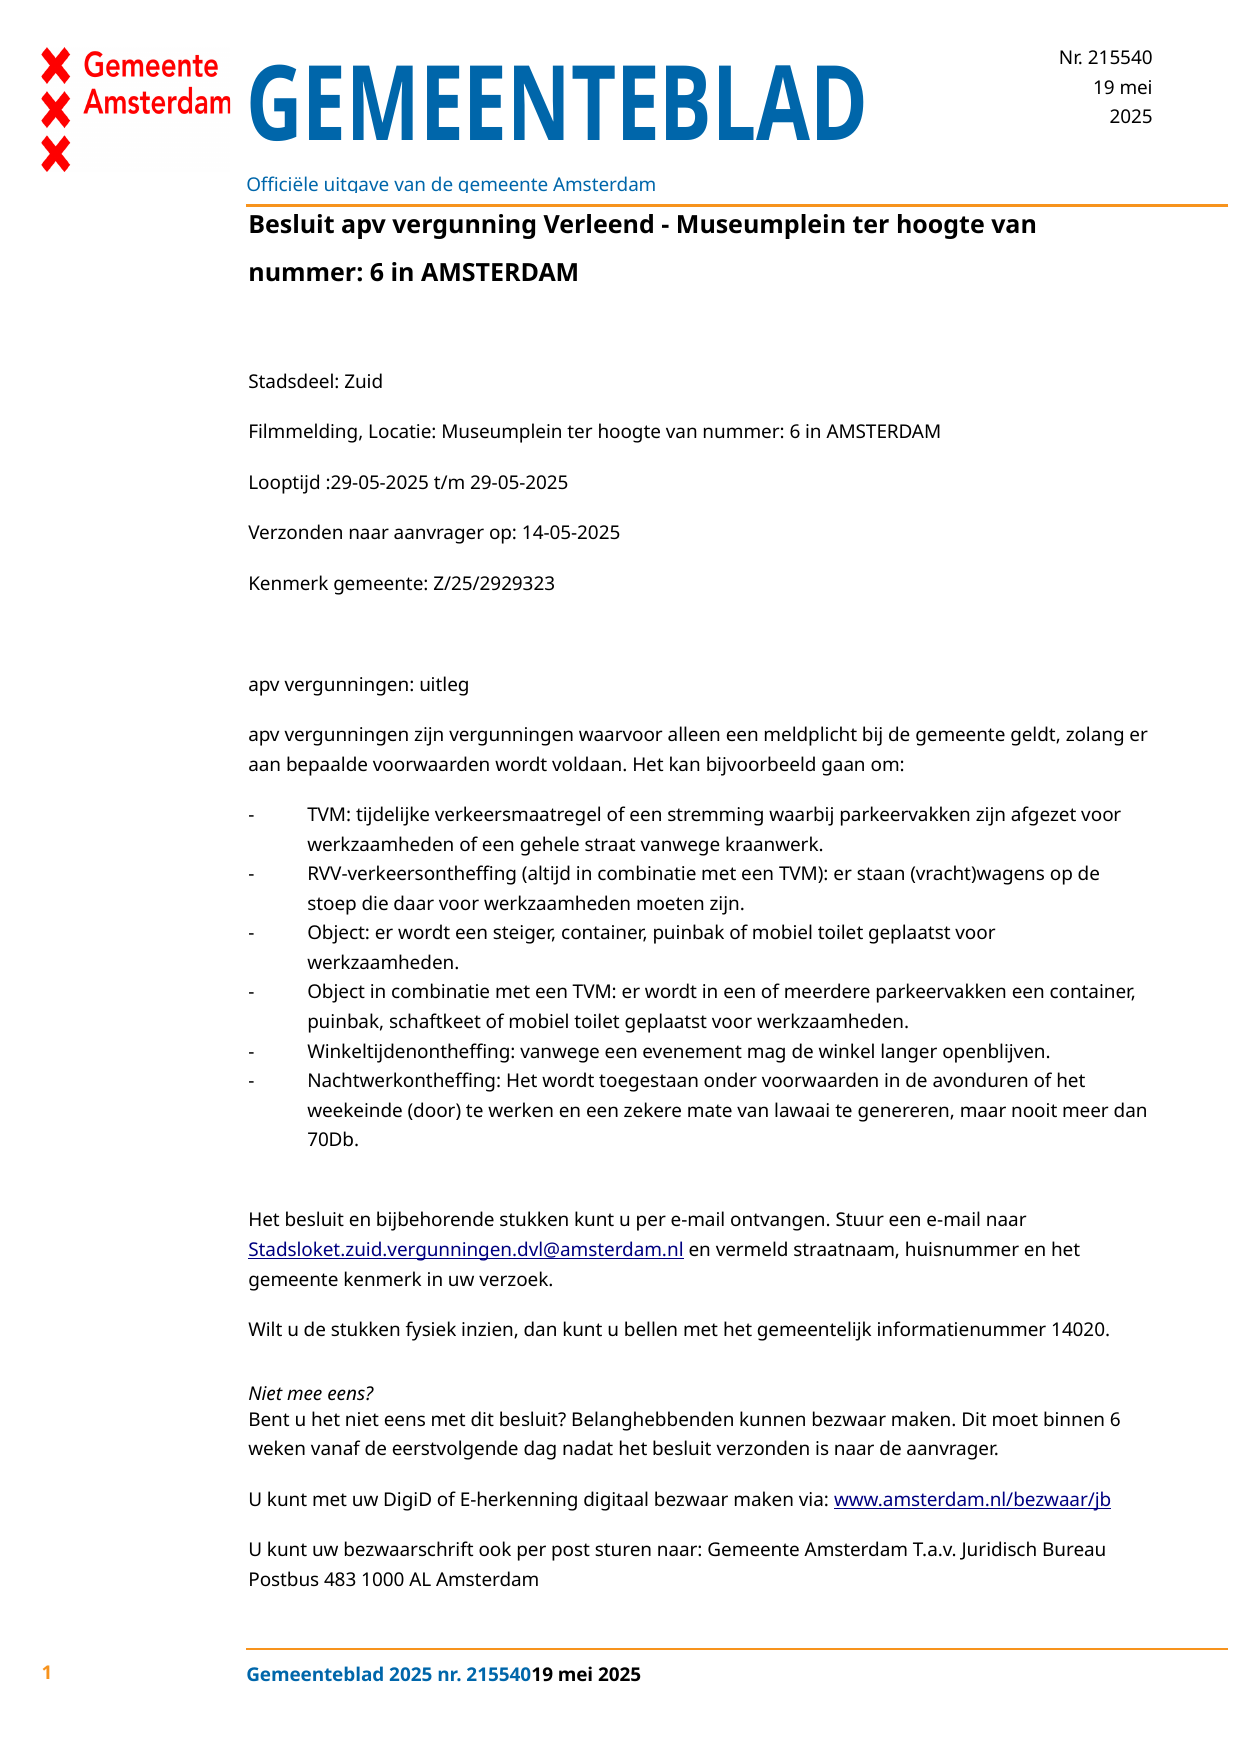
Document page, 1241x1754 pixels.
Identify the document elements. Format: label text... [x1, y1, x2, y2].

text Besluit apv vergunning Verleend - Museumplein ter hoogte van nummer: 6 in AMSTERDAM [248, 207, 1152, 288]
text Stadsdeel: Zuid [248, 368, 1152, 394]
list Nachtwerkontheffing: Het wordt toegestaan onder voorwaarden in de avonduren of het weekeinde (door) te werken en een zekere mate van lawaai te genereren, maar nooit meer dan 70Db. [248, 1067, 1152, 1152]
text apv vergunningen zijn vergunningen waarvoor alleen een meldplicht bij de gemeente geldt, zolang er aan bepaalde voorwaarden wordt voldaan. Het kan bijvoorbeeld gaan om: [248, 721, 1152, 777]
text Het besluit en bijbehorende stukken kunt u per e-mail ontvangen. Stuur een e-mail naar Stadsloket.zuid.vergunningen.dvl@amsterdam.nl en vermeld straatnaam, huisnummer en het gemeente kenmerk in uw verzoek. [248, 1207, 1152, 1292]
list Object in combinatie met een TVM: er wordt in een of meerdere parkeervakken een container, puinbak, schaftkeet of mobiel toilet geplaatst voor werkzaamheden. [248, 979, 1152, 1034]
text Wilt u de stukken fysiek inzien, dan kunt u bellen met het gemeentelijk informatienummer 14020. [248, 1316, 1152, 1342]
text Bent u het niet eens met dit besluit? Belanghebbenden kunnen bezwaar maken. Dit moet binnen 6 weken vanaf de eerstvolgende dag nadat het besluit verzonden is naar de aanvrager. [248, 1406, 1152, 1461]
picture [41, 47, 231, 172]
text Kenmerk gemeente: Z/25/2929323 [248, 570, 1152, 596]
list RVV-verkeersontheffing (altijd in combinatie met een TVM): er staan (vracht)wagens op de stoep die daar voor werkzaamheden moeten zijn. [248, 860, 1152, 916]
text apv vergunningen: uitleg [248, 671, 1152, 697]
list Winkeltijdenontheffing: vanwege een evenement mag de winkel langer openblijven. [248, 1038, 1152, 1064]
text Niet mee eens? [248, 1380, 1152, 1406]
text Filmmelding, Locatie: Museumplein ter hoogte van nummer: 6 in AMSTERDAM [248, 419, 1152, 444]
text U kunt met uw DigiD of E-herkenning digitaal bezwaar maken via: www.amsterdam.nl/bezwaar/jb [248, 1486, 1152, 1512]
text Verzonden naar aanvrager op: 14-05-2025 [248, 519, 1152, 545]
list TVM: tijdelijke verkeersmaatregel of een stremming waarbij parkeervakken zijn afgezet voor werkzaamheden of een gehele straat vanwege kraanwerk. [248, 801, 1152, 857]
text Looptijd :29-05-2025 t/m 29-05-2025 [248, 469, 1152, 495]
list Object: er wordt een steiger, container, puinbak of mobiel toilet geplaatst voor werkzaamheden. [248, 919, 1152, 975]
text U kunt uw bezwaarschrift ook per post sturen naar: Gemeente Amsterdam T.a.v. Juridisch Bureau Postbus 483 1000 AL Amsterdam [248, 1536, 1152, 1592]
